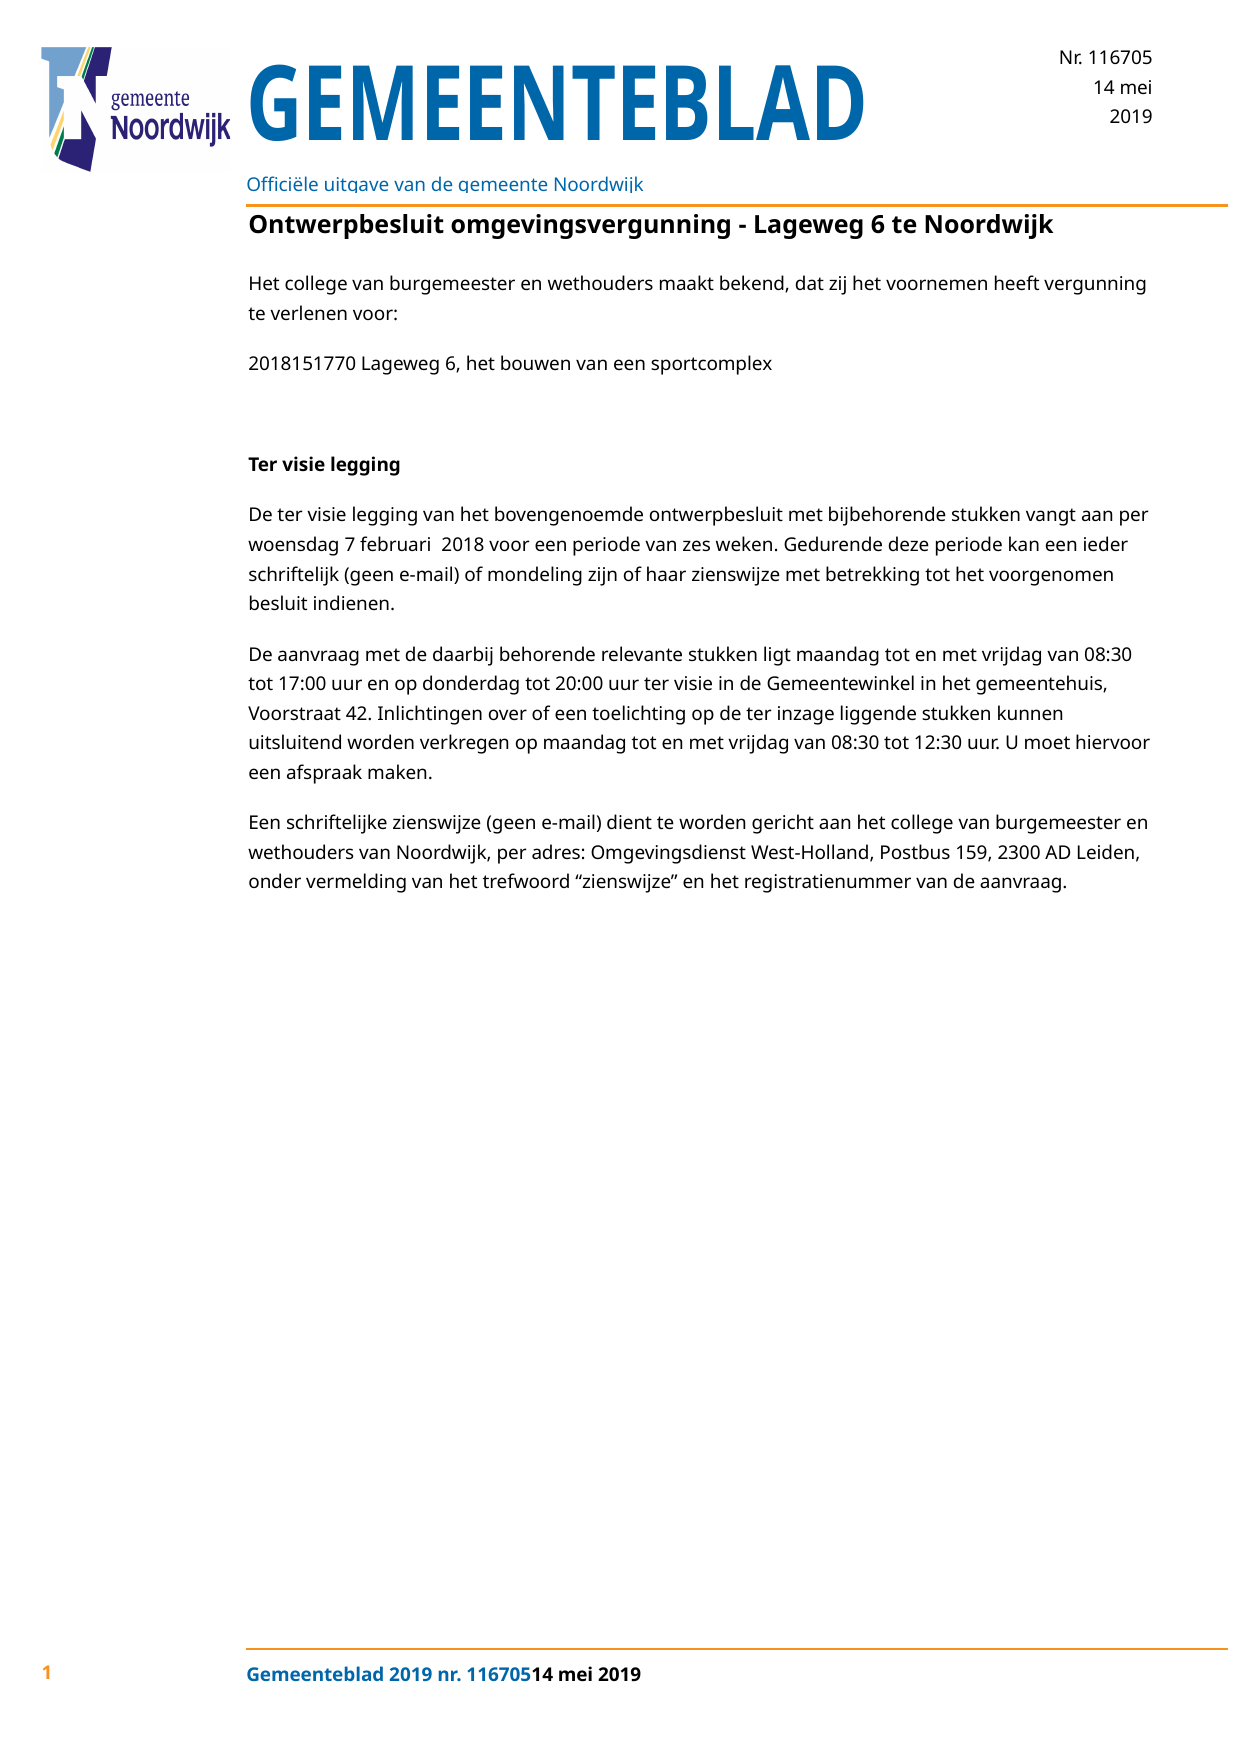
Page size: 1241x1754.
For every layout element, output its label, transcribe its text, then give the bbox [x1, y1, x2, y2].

picture [41, 47, 231, 172]
text Het college van burgemeester en wethouders maakt bekend, dat zij het voornemen heeft vergunning te verlenen voor: [248, 270, 1152, 326]
text 2018151770 Lageweg 6, het bouwen van een sportcomplex [248, 350, 1152, 376]
text Ter visie legging [248, 451, 1152, 477]
text Ontwerpbesluit omgevingsvergunning - Lageweg 6 te Noordwijk [248, 207, 1152, 241]
text De aanvraag met de daarbij behorende relevante stukken ligt maandag tot en met vrijdag van 08:30 tot 17:00 uur en op donderdag tot 20:00 uur ter visie in de Gemeentewinkel in het gemeentehuis, Voorstraat 42. Inlichtingen over of een toelichting op de ter inzage liggende stukken kunnen uitsluitend worden verkregen op maandag tot en met vrijdag van 08:30 tot 12:30 uur. U moet hiervoor een afspraak maken. [248, 641, 1152, 785]
text De ter visie legging van het bovengenoemde ontwerpbesluit met bijbehorende stukken vangt aan per woensdag 7 februari 2018 voor een periode van zes weken. Gedurende deze periode kan een ieder schriftelijk (geen e-mail) of mondeling zijn of haar zienswijze met betrekking tot het voorgenomen besluit indienen. [248, 502, 1152, 616]
text Een schriftelijke zienswijze (geen e-mail) dient te worden gericht aan het college van burgemeester en wethouders van Noordwijk, per adres: Omgevingsdienst West-Holland, Postbus 159, 2300 AD Leiden, onder vermelding van het trefwoord “zienswijze” en het registratienummer van de aanvraag. [248, 809, 1152, 894]
